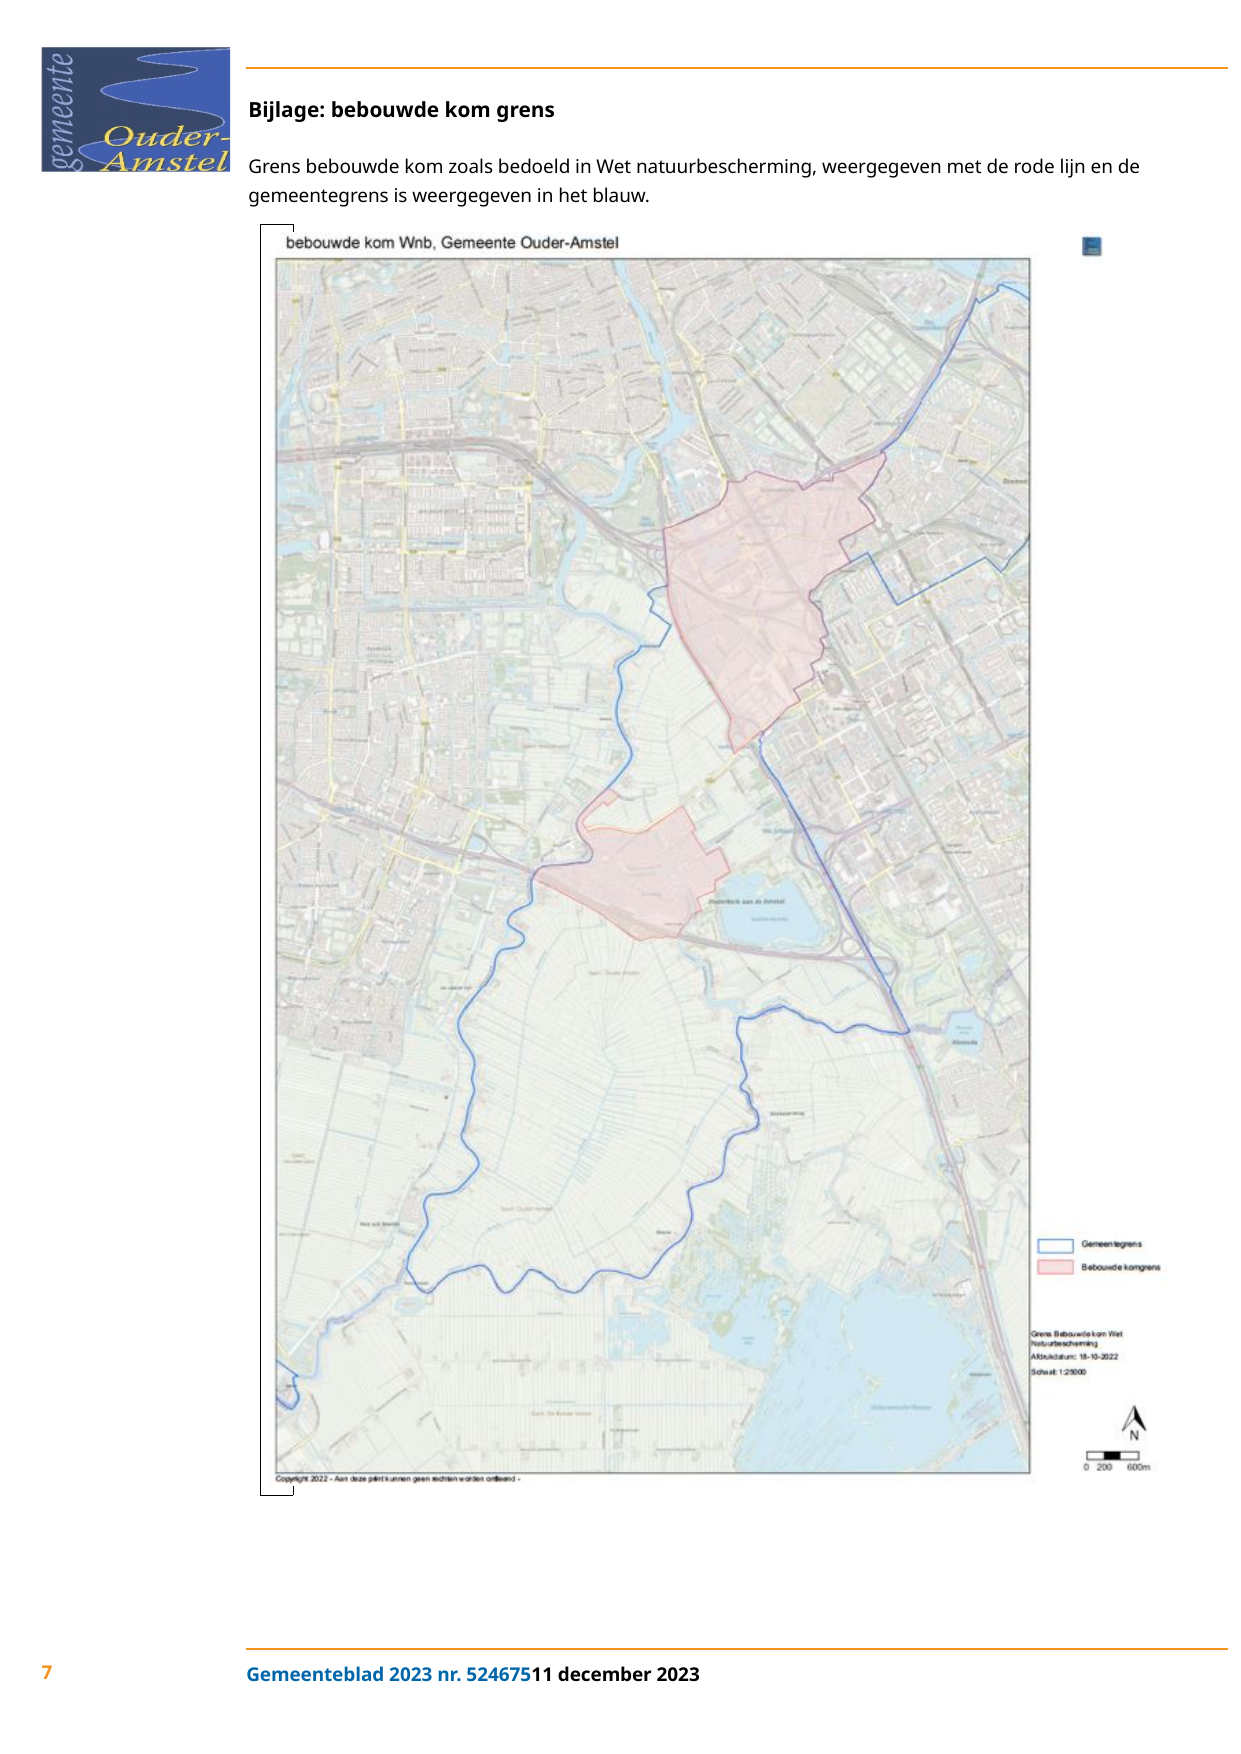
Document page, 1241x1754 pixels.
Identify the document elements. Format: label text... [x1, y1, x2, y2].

picture [41, 47, 231, 172]
text Grens bebouwde kom zoals bedoeld in Wet natuurbescherming, weergegeven met de rode lijn en de gemeentegrens is weergegeven in het blauw. [248, 153, 1152, 208]
picture [268, 232, 1173, 1486]
text Bijlage: bebouwde kom grens [248, 95, 1152, 123]
